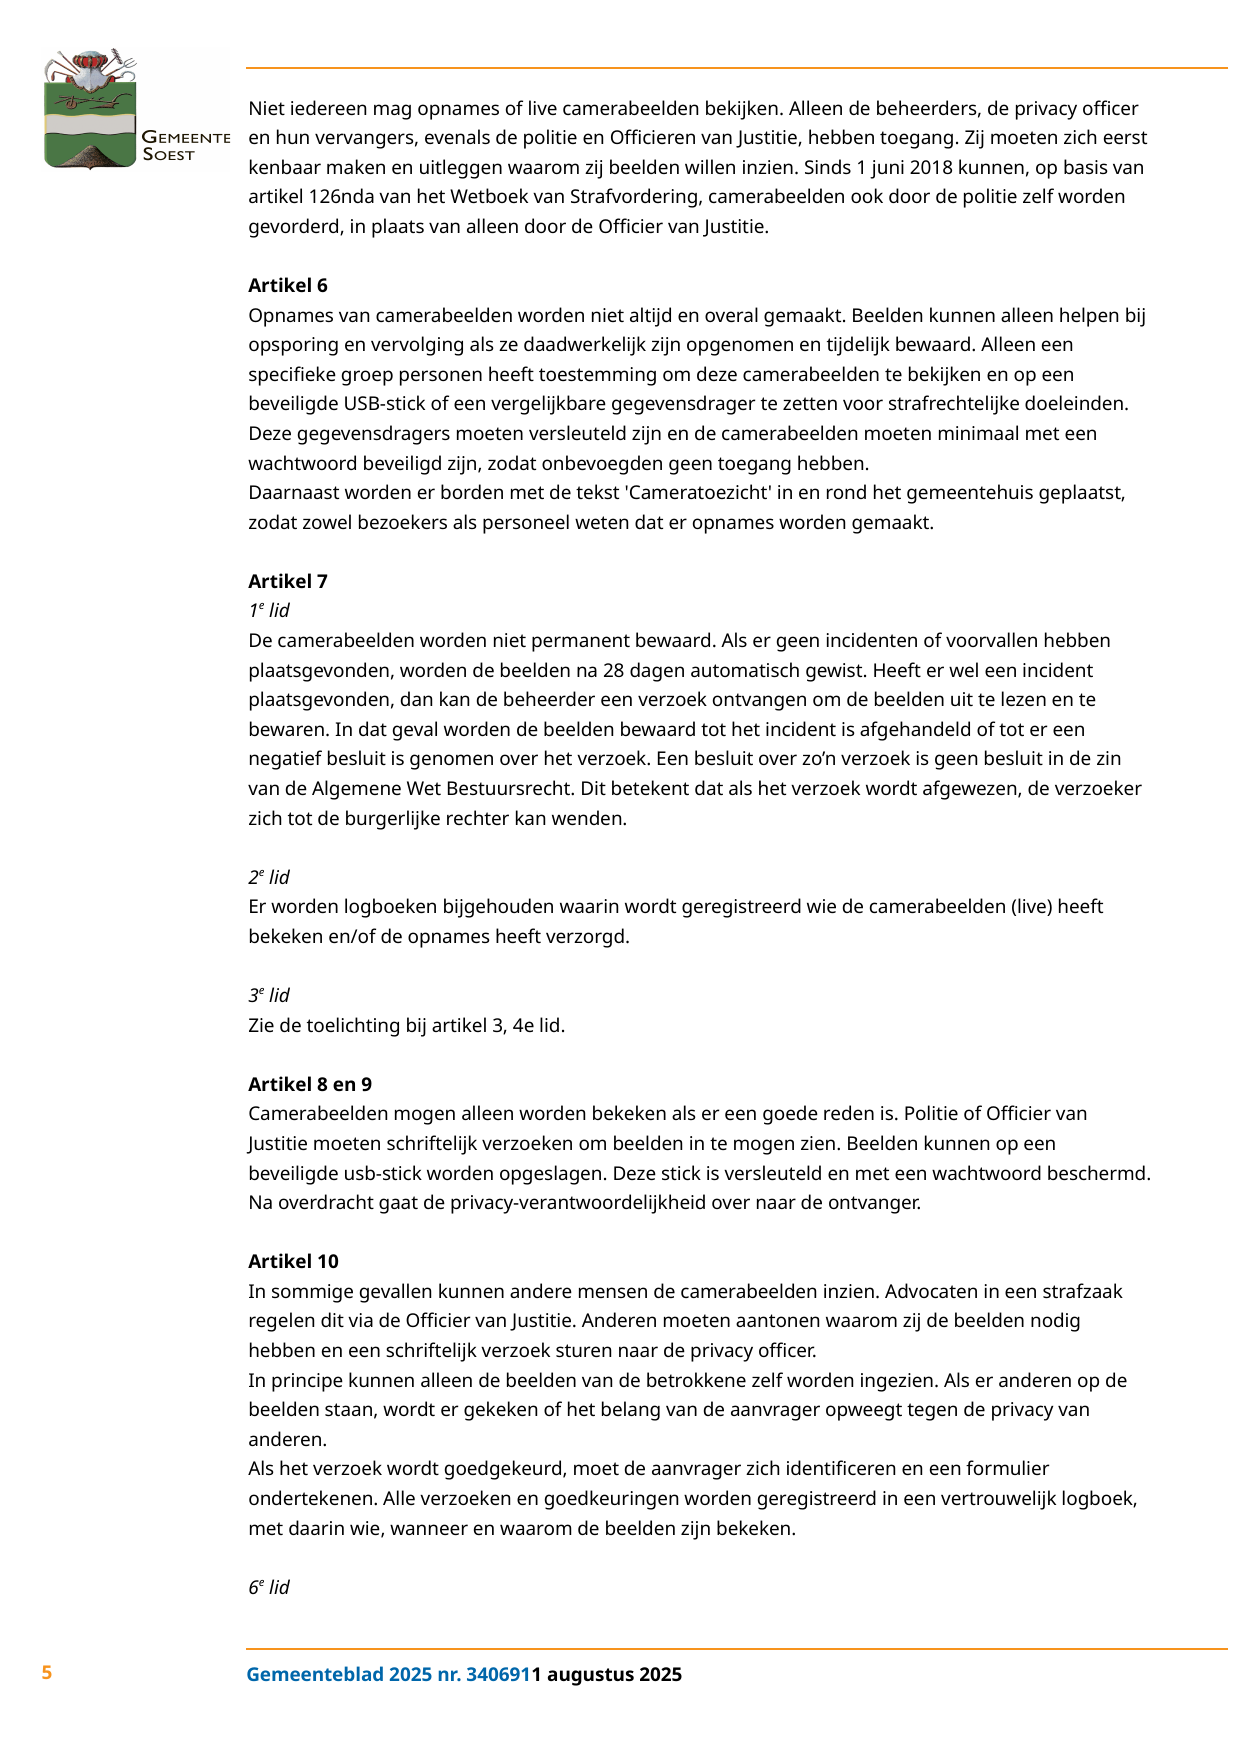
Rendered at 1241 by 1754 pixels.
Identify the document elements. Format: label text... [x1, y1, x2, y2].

text Daarnaast worden er borden met de tekst 'Cameratoezicht' in en rond het gemeentehuis geplaatst, zodat zowel bezoekers als personeel weten dat er opnames worden gemaakt. [248, 479, 1152, 535]
text Artikel 7 [248, 568, 1152, 594]
text Er worden logboeken bijgehouden waarin wordt geregistreerd wie de camerabeelden (live) heeft bekeken en/of de opnames heeft verzorgd. [248, 893, 1152, 949]
text 6e lid [248, 1574, 1152, 1600]
text 3e lid [248, 982, 1152, 1008]
text Als het verzoek wordt goedgekeurd, moet de aanvrager zich identificeren en een formulier ondertekenen. Alle verzoeken en goedkeuringen worden geregistreerd in een vertrouwelijk logboek, met daarin wie, wanneer en waarom de beelden zijn bekeken. [248, 1456, 1152, 1541]
text Artikel 8 en 9 [248, 1071, 1152, 1097]
text Opnames van camerabeelden worden niet altijd en overal gemaakt. Beelden kunnen alleen helpen bij opsporing en vervolging als ze daadwerkelijk zijn opgenomen en tijdelijk bewaard. Alleen een specifieke groep personen heeft toestemming om deze camerabeelden te bekijken en op een beveiligde USB-stick of een vergelijkbare gegevensdrager te zetten voor strafrechtelijke doeleinden. Deze gegevensdragers moeten versleuteld zijn en de camerabeelden moeten minimaal met een wachtwoord beveiligd zijn, zodat onbevoegden geen toegang hebben. [248, 302, 1152, 476]
text In sommige gevallen kunnen andere mensen de camerabeelden inzien. Advocaten in een strafzaak regelen dit via de Officier van Justitie. Anderen moeten aantonen waarom zij de beelden nodig hebben en een schriftelijk verzoek sturen naar de privacy officer. [248, 1278, 1152, 1363]
text 2e lid [248, 864, 1152, 890]
text De camerabeelden worden niet permanent bewaard. Als er geen incidenten of voorvallen hebben plaatsgevonden, worden de beelden na 28 dagen automatisch gewist. Heeft er wel een incident plaatsgevonden, dan kan de beheerder een verzoek ontvangen om de beelden uit te lezen en te bewaren. In dat geval worden de beelden bewaard tot het incident is afgehandeld of tot er een negatief besluit is genomen over het verzoek. Een besluit over zo’n verzoek is geen besluit in de zin van de Algemene Wet Bestuursrecht. Dit betekent dat als het verzoek wordt afgewezen, de verzoeker zich tot de burgerlijke rechter kan wenden. [248, 627, 1152, 831]
text In principe kunnen alleen de beelden van de betrokkene zelf worden ingezien. Als er anderen op de beelden staan, wordt er gekeken of het belang van de aanvrager opweegt tegen de privacy van anderen. [248, 1367, 1152, 1452]
picture [41, 47, 231, 172]
text Artikel 6 [248, 272, 1152, 298]
text Artikel 10 [248, 1248, 1152, 1274]
text Zie de toelichting bij artikel 3, 4e lid. [248, 1012, 1152, 1038]
text Camerabeelden mogen alleen worden bekeken als er een goede reden is. Politie of Officier van Justitie moeten schriftelijk verzoeken om beelden in te mogen zien. Beelden kunnen op een beveiligde usb-stick worden opgeslagen. Deze stick is versleuteld en met een wachtwoord beschermd. Na overdracht gaat de privacy-verantwoordelijkheid over naar de ontvanger. [248, 1101, 1152, 1215]
text 1e lid [248, 598, 1152, 623]
text Niet iedereen mag opnames of live camerabeelden bekijken. Alleen de beheerders, de privacy officer en hun vervangers, evenals de politie en Officieren van Justitie, hebben toegang. Zij moeten zich eerst kenbaar maken en uitleggen waarom zij beelden willen inzien. Sinds 1 juni 2018 kunnen, op basis van artikel 126nda van het Wetboek van Strafvordering, camerabeelden ook door de politie zelf worden gevorderd, in plaats van alleen door de Officier van Justitie. [248, 95, 1152, 239]
